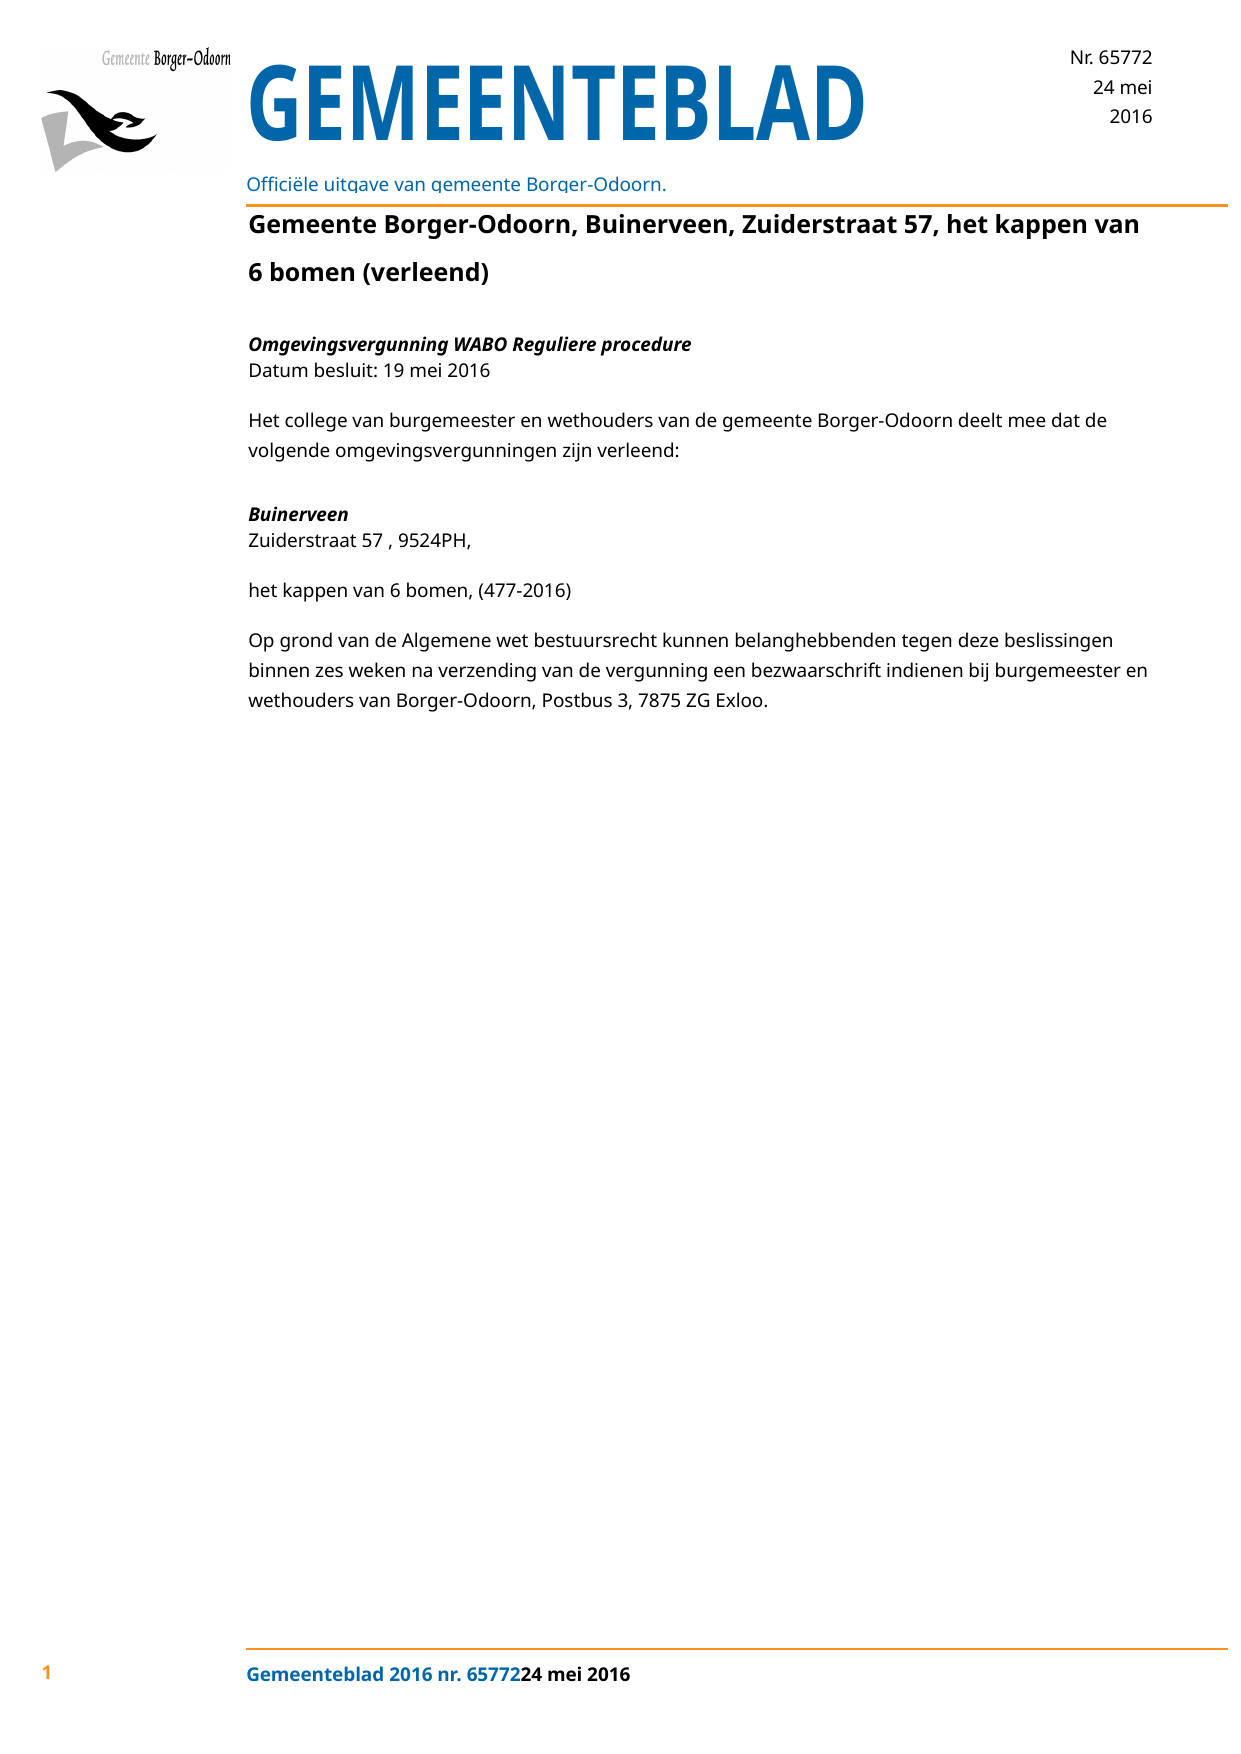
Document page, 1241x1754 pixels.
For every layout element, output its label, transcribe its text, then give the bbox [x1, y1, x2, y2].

text Gemeente Borger-Odoorn, Buinerveen, Zuiderstraat 57, het kappen van 6 bomen (verleend) [248, 207, 1152, 288]
text Het college van burgemeester en wethouders van de gemeente Borger-Odoorn deelt mee dat de volgende omgevingsvergunningen zijn verleend: [248, 408, 1152, 463]
text het kappen van 6 bomen, (477-2016) [248, 577, 1152, 603]
text Buinerveen [248, 501, 1152, 527]
picture [41, 47, 231, 172]
text Op grond van de Algemene wet bestuursrecht kunnen belanghebbenden tegen deze beslissingen binnen zes weken na verzending van de vergunning een bezwaarschrift indienen bij burgemeester en wethouders van Borger-Odoorn, Postbus 3, 7875 ZG Exloo. [248, 628, 1152, 713]
text Zuiderstraat 57 , 9524PH, [248, 527, 1152, 553]
text Omgevingsvergunning WABO Reguliere procedure [248, 331, 1152, 357]
text Datum besluit: 19 mei 2016 [248, 357, 1152, 383]
